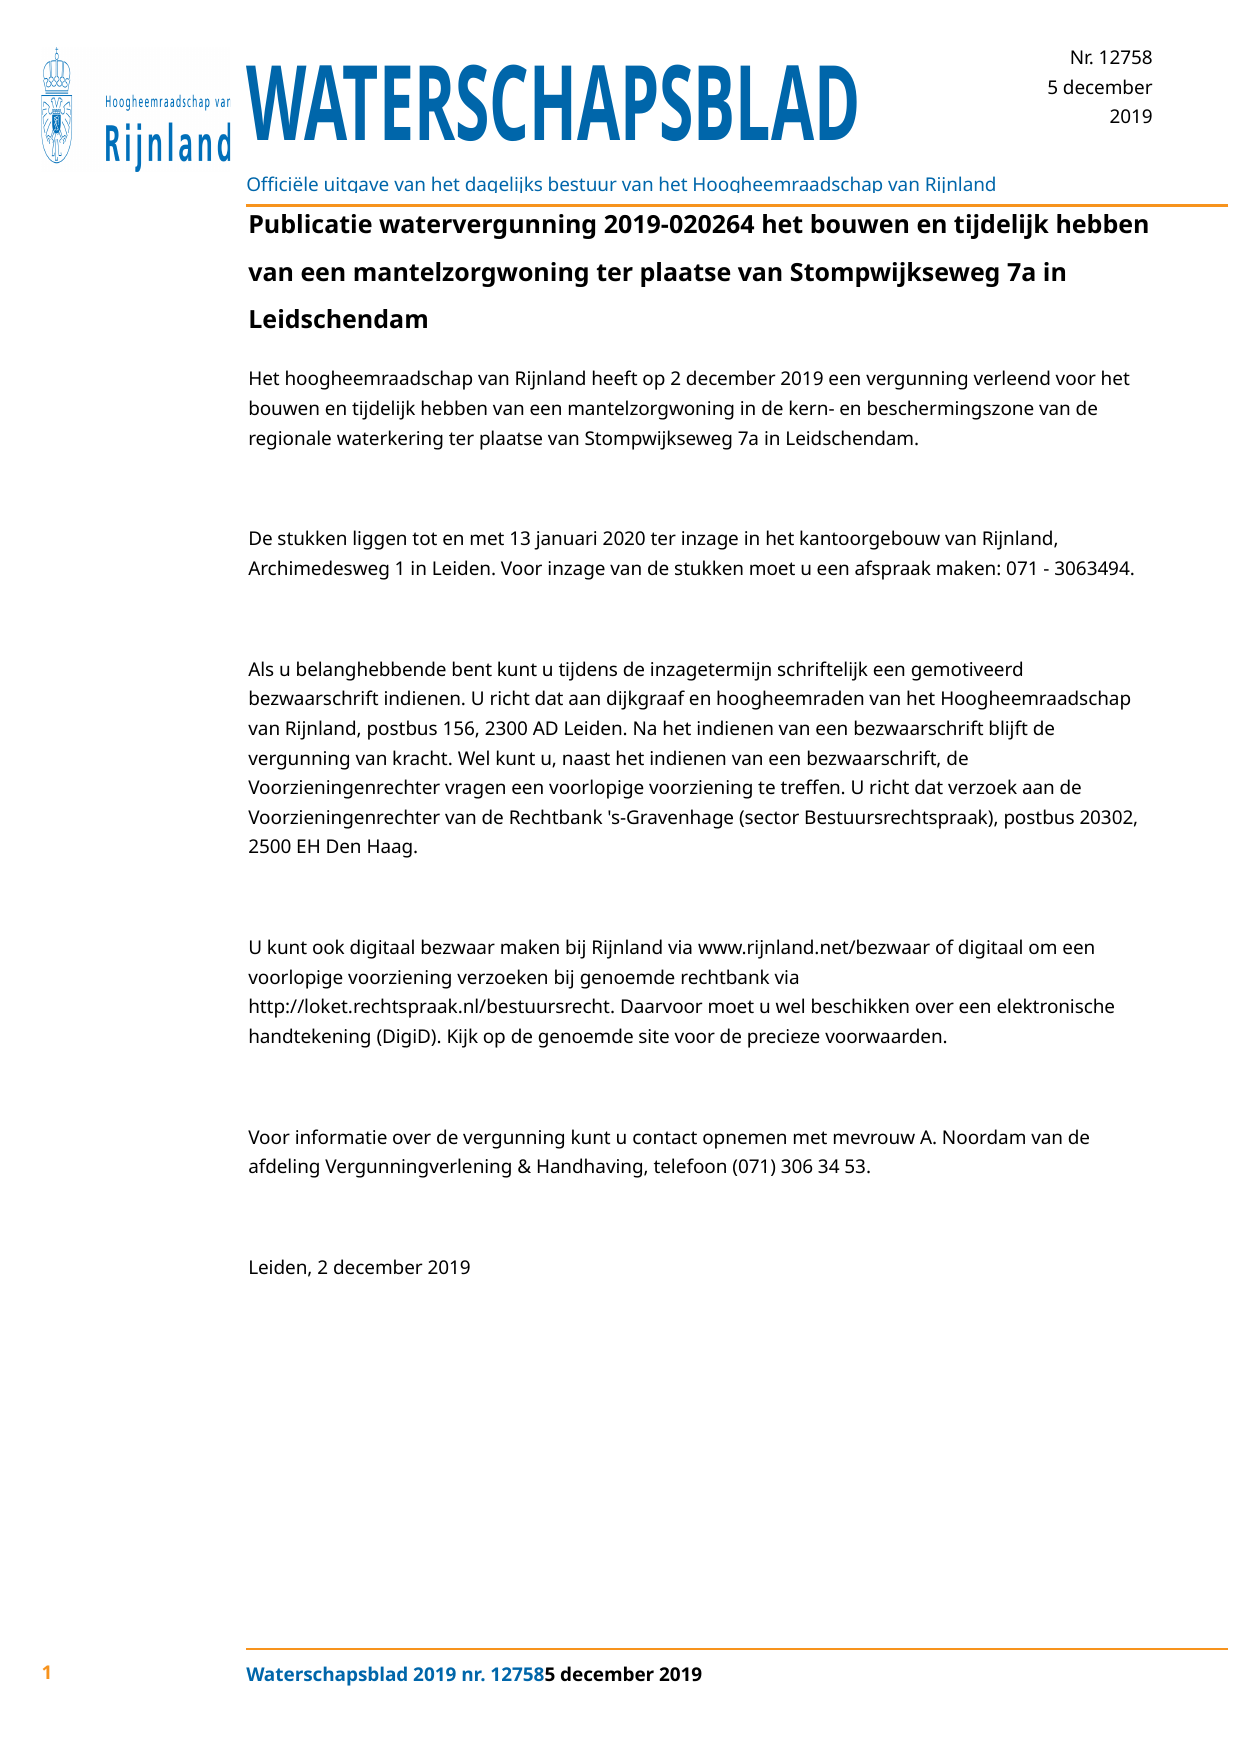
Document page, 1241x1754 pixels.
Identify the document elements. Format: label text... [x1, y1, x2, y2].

text Het hoogheemraadschap van Rijnland heeft op 2 december 2019 een vergunning verleend voor het bouwen en tijdelijk hebben van een mantelzorgwoning in de kern- en beschermingszone van de regionale waterkering ter plaatse van Stompwijkseweg 7a in Leidschendam. [248, 366, 1152, 450]
picture [41, 47, 231, 172]
text U kunt ook digitaal bezwaar maken bij Rijnland via www.rijnland.net/bezwaar of digitaal om een voorlopige voorziening verzoeken bij genoemde rechtbank via http://loket.rechtspraak.nl/bestuursrecht. Daarvoor moet u wel beschikken over een elektronische handtekening (DigiD). Kijk op de genoemde site voor de precieze voorwaarden. [248, 934, 1152, 1049]
text Publicatie watervergunning 2019-020264 het bouwen en tijdelijk hebben van een mantelzorgwoning ter plaatse van Stompwijkseweg 7a in Leidschendam [248, 207, 1152, 336]
text Als u belanghebbende bent kunt u tijdens de inzagetermijn schriftelijk een gemotiveerd bezwaarschrift indienen. U richt dat aan dijkgraaf en hoogheemraden van het Hoogheemraadschap van Rijnland, postbus 156, 2300 AD Leiden. Na het indienen van een bezwaarschrift blijft de vergunning van kracht. Wel kunt u, naast het indienen van een bezwaarschrift, de Voorzieningenrechter vragen een voorlopige voorziening te treffen. U richt dat verzoek aan de Voorzieningenrechter van de Rechtbank 's-Gravenhage (sector Bestuursrechtspraak), postbus 20302, 2500 EH Den Haag. [248, 656, 1152, 859]
text Voor informatie over de vergunning kunt u contact opnemen met mevrouw A. Noordam van de afdeling Vergunningverlening & Handhaving, telefoon (071) 306 34 53. [248, 1124, 1152, 1179]
text Leiden, 2 december 2019 [248, 1254, 1152, 1280]
text De stukken liggen tot en met 13 januari 2020 ter inzage in het kantoorgebouw van Rijnland, Archimedesweg 1 in Leiden. Voor inzage van de stukken moet u een afspraak maken: 071 - 3063494. [248, 526, 1152, 581]
